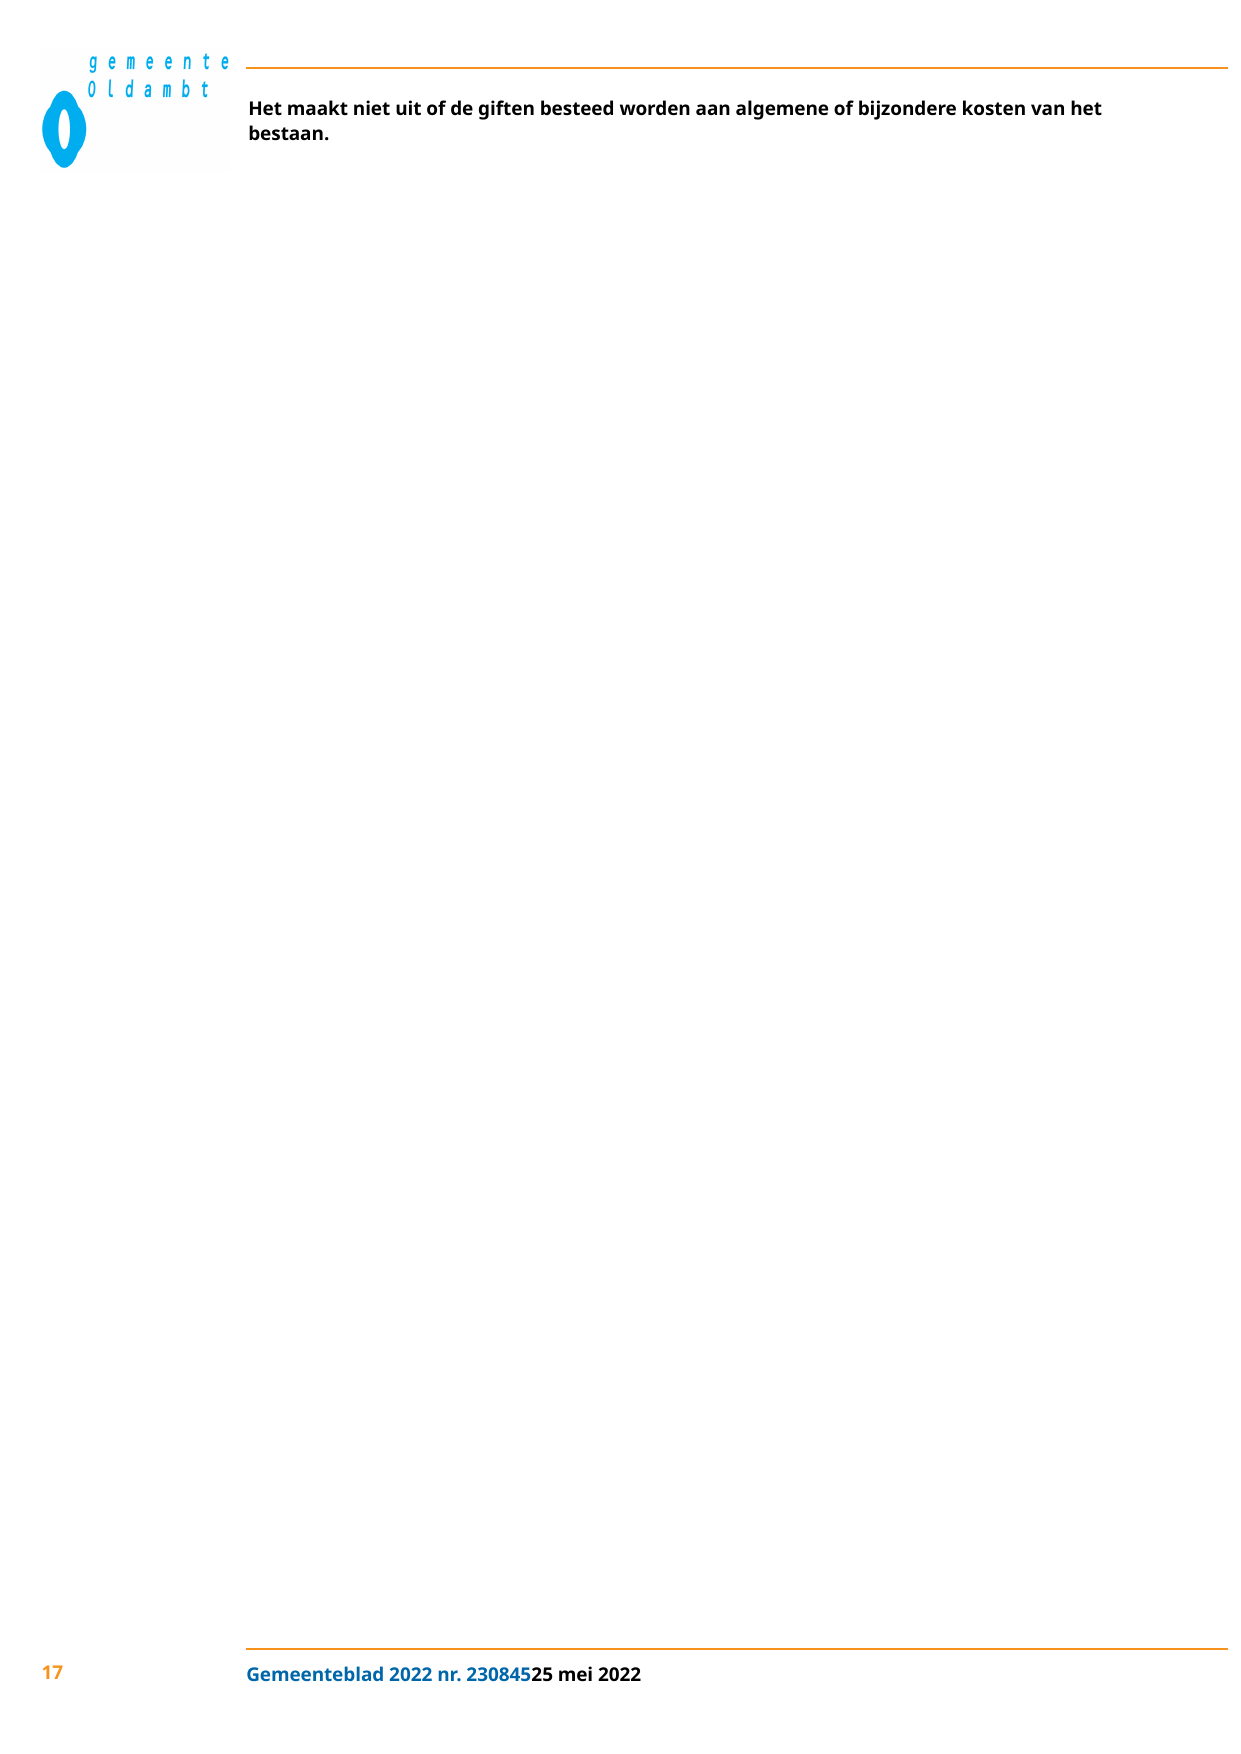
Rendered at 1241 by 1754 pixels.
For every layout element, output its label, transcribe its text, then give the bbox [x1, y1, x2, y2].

text Het maakt niet uit of de giften besteed worden aan algemene of bijzondere kosten van het bestaan. [248, 95, 1152, 146]
picture [41, 47, 231, 172]
